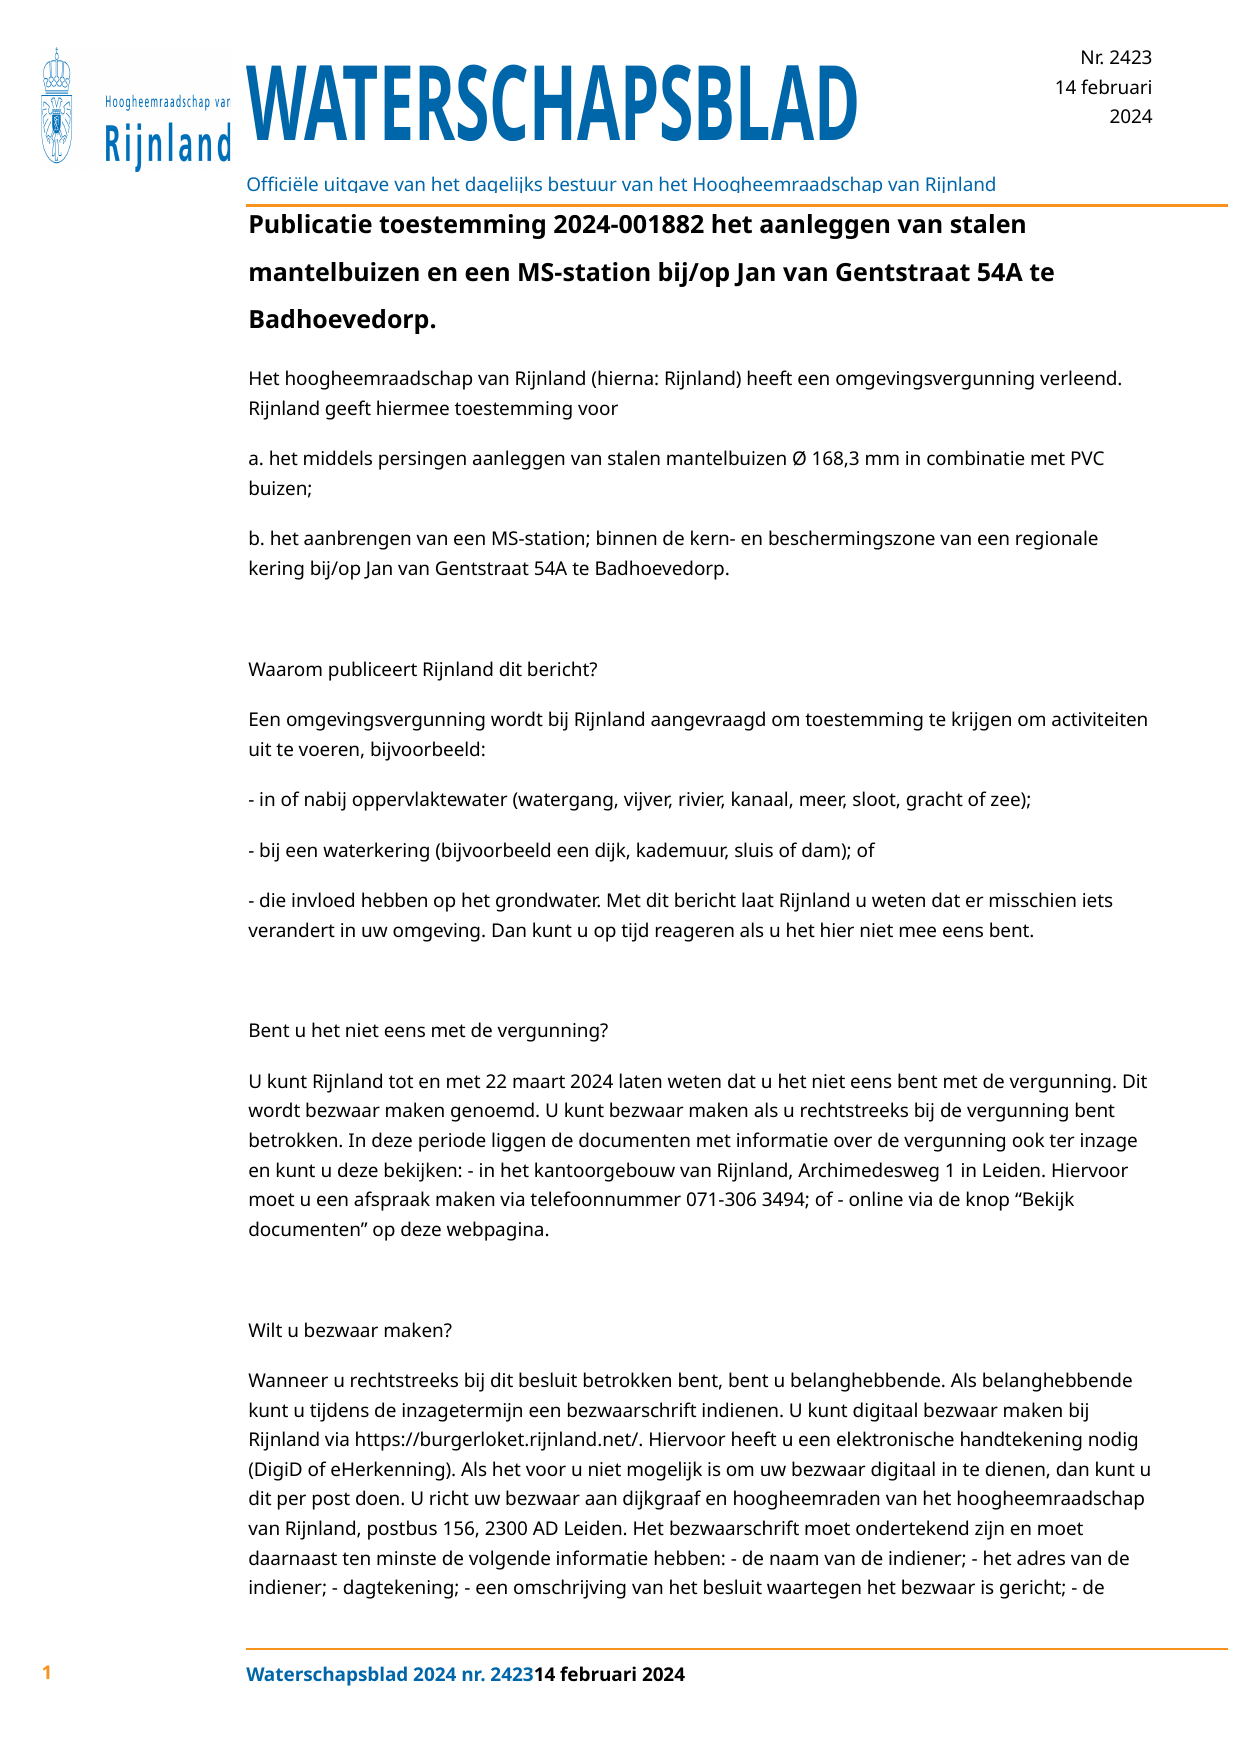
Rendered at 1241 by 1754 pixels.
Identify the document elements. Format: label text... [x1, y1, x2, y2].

text U kunt Rijnland tot en met 22 maart 2024 laten weten dat u het niet eens bent met de vergunning. Dit wordt bezwaar maken genoemd. U kunt bezwaar maken als u rechtstreeks bij de vergunning bent betrokken. In deze periode liggen de documenten met informatie over de vergunning ook ter inzage en kunt u deze bekijken: - in het kantoorgebouw van Rijnland, Archimedesweg 1 in Leiden. Hiervoor moet u een afspraak maken via telefoonnummer 071-306 3494; of - online via de knop “Bekijk documenten” op deze webpagina. [248, 1068, 1152, 1242]
text a. het middels persingen aanleggen van stalen mantelbuizen Ø 168,3 mm in combinatie met PVC buizen; [248, 446, 1152, 501]
text Het hoogheemraadschap van Rijnland (hierna: Rijnland) heeft een omgevingsvergunning verleend. Rijnland geeft hiermee toestemming voor [248, 366, 1152, 421]
text - die invloed hebben op het grondwater. Met dit bericht laat Rijnland u weten dat er misschien iets verandert in uw omgeving. Dan kunt u op tijd reageren als u het hier niet mee eens bent. [248, 887, 1152, 942]
text b. het aanbrengen van een MS-station; binnen de kern- en beschermingszone van een regionale kering bij/op Jan van Gentstraat 54A te Badhoevedorp. [248, 526, 1152, 581]
text Publicatie toestemming 2024-001882 het aanleggen van stalen mantelbuizen en een MS-station bij/op Jan van Gentstraat 54A te Badhoevedorp. [248, 207, 1152, 336]
text - bij een waterkering (bijvoorbeeld een dijk, kademuur, sluis of dam); of [248, 837, 1152, 862]
text Een omgevingsvergunning wordt bij Rijnland aangevraagd om toestemming te krijgen om activiteiten uit te voeren, bijvoorbeeld: [248, 706, 1152, 762]
text Wanneer u rechtstreeks bij dit besluit betrokken bent, bent u belanghebbende. Als belanghebbende kunt u tijdens de inzagetermijn een bezwaarschrift indienen. U kunt digitaal bezwaar maken bij Rijnland via https://burgerloket.rijnland.net/. Hiervoor heeft u een elektronische handtekening nodig (DigiD of eHerkenning). Als het voor u niet mogelijk is om uw bezwaar digitaal in te dienen, dan kunt u dit per post doen. U richt uw bezwaar aan dijkgraaf en hoogheemraden van het hoogheemraadschap van Rijnland, postbus 156, 2300 AD Leiden. Het bezwaarschrift moet ondertekend zijn en moet daarnaast ten minste de volgende informatie hebben: - de naam van de indiener; - het adres van de indiener; - dagtekening; - een omschrijving van het besluit waartegen het bezwaar is gericht; - de [248, 1367, 1152, 1600]
text - in of nabij oppervlaktewater (watergang, vijver, rivier, kanaal, meer, sloot, gracht of zee); [248, 786, 1152, 812]
text Waarom publiceert Rijnland dit bericht? [248, 656, 1152, 682]
text Bent u het niet eens met de vergunning? [248, 1018, 1152, 1043]
text Wilt u bezwaar maken? [248, 1317, 1152, 1342]
picture [41, 47, 231, 172]
